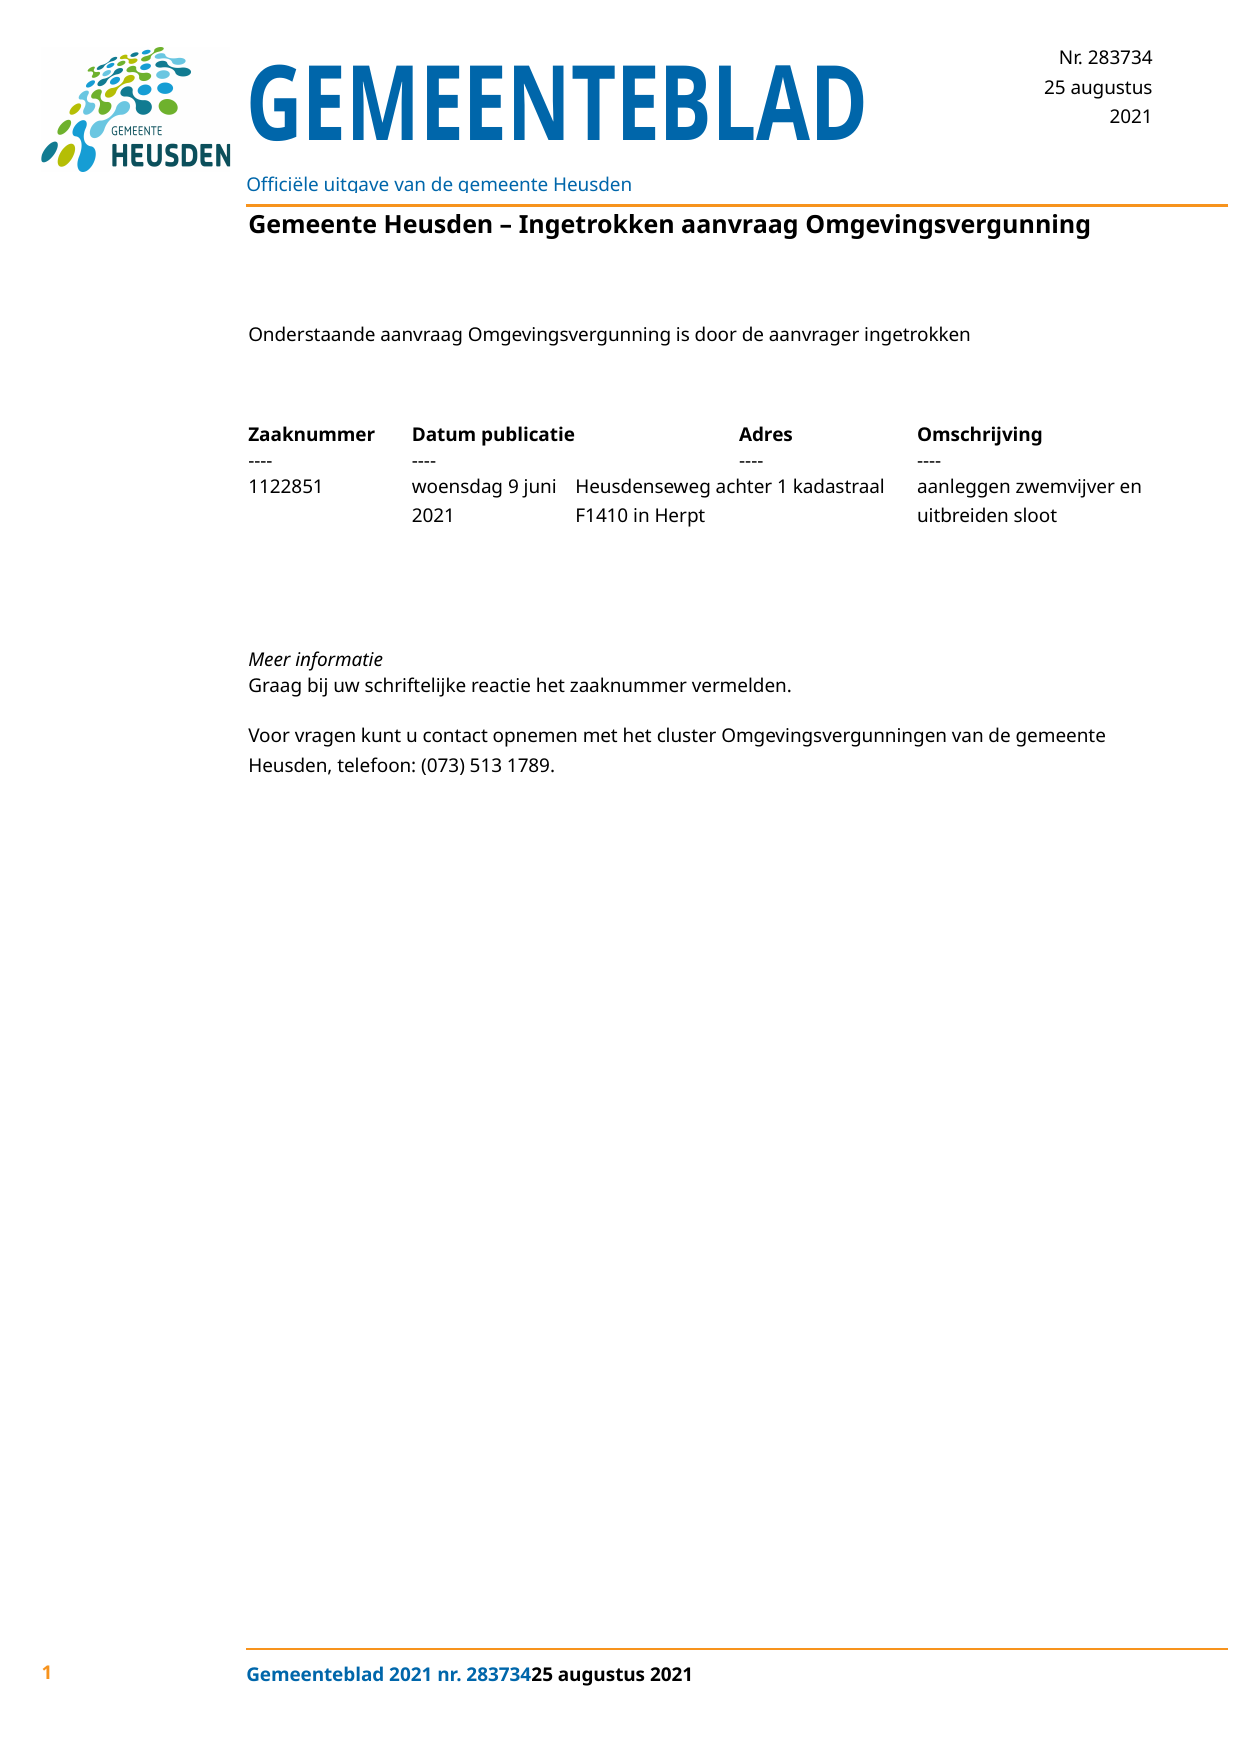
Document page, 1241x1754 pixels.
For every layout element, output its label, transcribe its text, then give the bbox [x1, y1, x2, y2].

table_header Omschrijving [917, 422, 1152, 447]
table_cell ---- [917, 448, 1152, 473]
table_cell woensdag 9 juni 2021 [412, 473, 575, 528]
table_cell ---- [739, 448, 917, 473]
table_cell ---- [412, 448, 739, 473]
table_cell ---- [248, 448, 412, 473]
table_header Datum publicatie [412, 422, 739, 447]
table_header Adres [739, 422, 917, 447]
table_cell Heusdenseweg achter 1 kadastraal F1410 in Herpt [575, 473, 917, 528]
table_cell 1122851 [248, 473, 412, 528]
table_header Zaaknummer [248, 422, 412, 447]
table_cell aanleggen zwemvijver en uitbreiden sloot [917, 473, 1152, 528]
text Gemeente Heusden – Ingetrokken aanvraag Omgevingsvergunning [248, 207, 1152, 241]
text Meer informatie [248, 646, 1152, 672]
text Graag bij uw schriftelijke reactie het zaaknummer vermelden. [248, 672, 1152, 697]
picture [41, 47, 231, 172]
text Voor vragen kunt u contact opnemen met het cluster Omgevingsvergunningen van de gemeente Heusden, telefoon: (073) 513 1789. [248, 722, 1152, 777]
text Onderstaande aanvraag Omgevingsvergunning is door de aanvrager ingetrokken [248, 321, 1152, 346]
